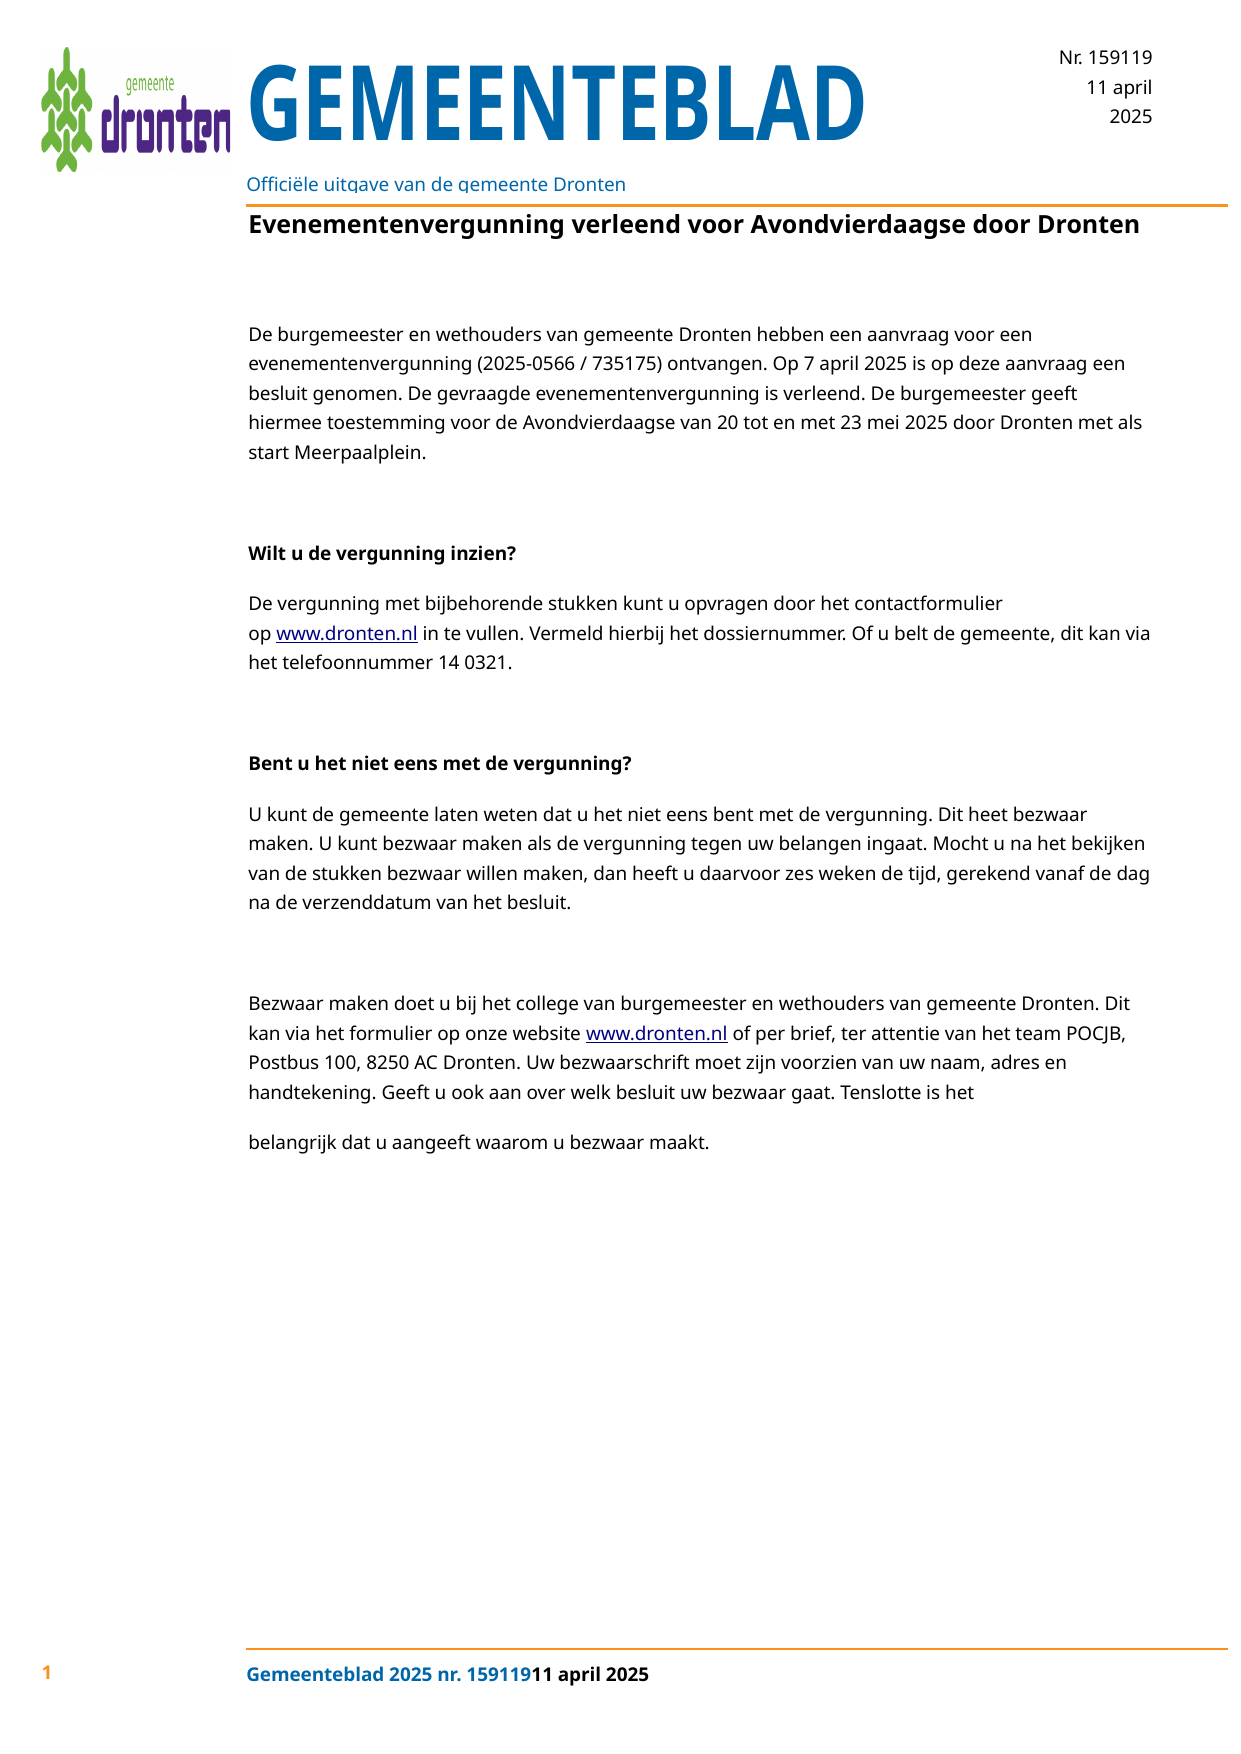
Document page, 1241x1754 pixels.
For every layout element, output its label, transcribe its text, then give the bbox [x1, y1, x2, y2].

text De burgemeester en wethouders van gemeente Dronten hebben een aanvraag voor een evenementenvergunning (2025-0566 / 735175) ontvangen. Op 7 april 2025 is op deze aanvraag een besluit genomen. De gevraagde evenementenvergunning is verleend. De burgemeester geeft hiermee toestemming voor de Avondvierdaagse van 20 tot en met 23 mei 2025 door Dronten met als start Meerpaalplein. [248, 321, 1152, 465]
text De vergunning met bijbehorende stukken kunt u opvragen door het contactformulier op www.dronten.nl in te vullen. Vermeld hierbij het dossiernummer. Of u belt de gemeente, dit kan via het telefoonnummer 14 0321. [248, 590, 1152, 675]
text U kunt de gemeente laten weten dat u het niet eens bent met de vergunning. Dit heet bezwaar maken. U kunt bezwaar maken als de vergunning tegen uw belangen ingaat. Mocht u na het bekijken van de stukken bezwaar willen maken, dan heeft u daarvoor zes weken de tijd, gerekend vanaf de dag na de verzenddatum van het besluit. [248, 801, 1152, 915]
text belangrijk dat u aangeeft waarom u bezwaar maakt. [248, 1129, 1152, 1155]
picture [41, 47, 231, 172]
text Evenementenvergunning verleend voor Avondvierdaagse door Dronten [248, 207, 1152, 241]
text Wilt u de vergunning inzien? [248, 540, 1152, 566]
text Bent u het niet eens met de vergunning? [248, 750, 1152, 776]
text Bezwaar maken doet u bij het college van burgemeester en wethouders van gemeente Dronten. Dit kan via het formulier op onze website www.dronten.nl of per brief, ter attentie van het team POCJB, Postbus 100, 8250 AC Dronten. Uw bezwaarschrift moet zijn voorzien van uw naam, adres en handtekening. Geeft u ook aan over welk besluit uw bezwaar gaat. Tenslotte is het [248, 990, 1152, 1105]
